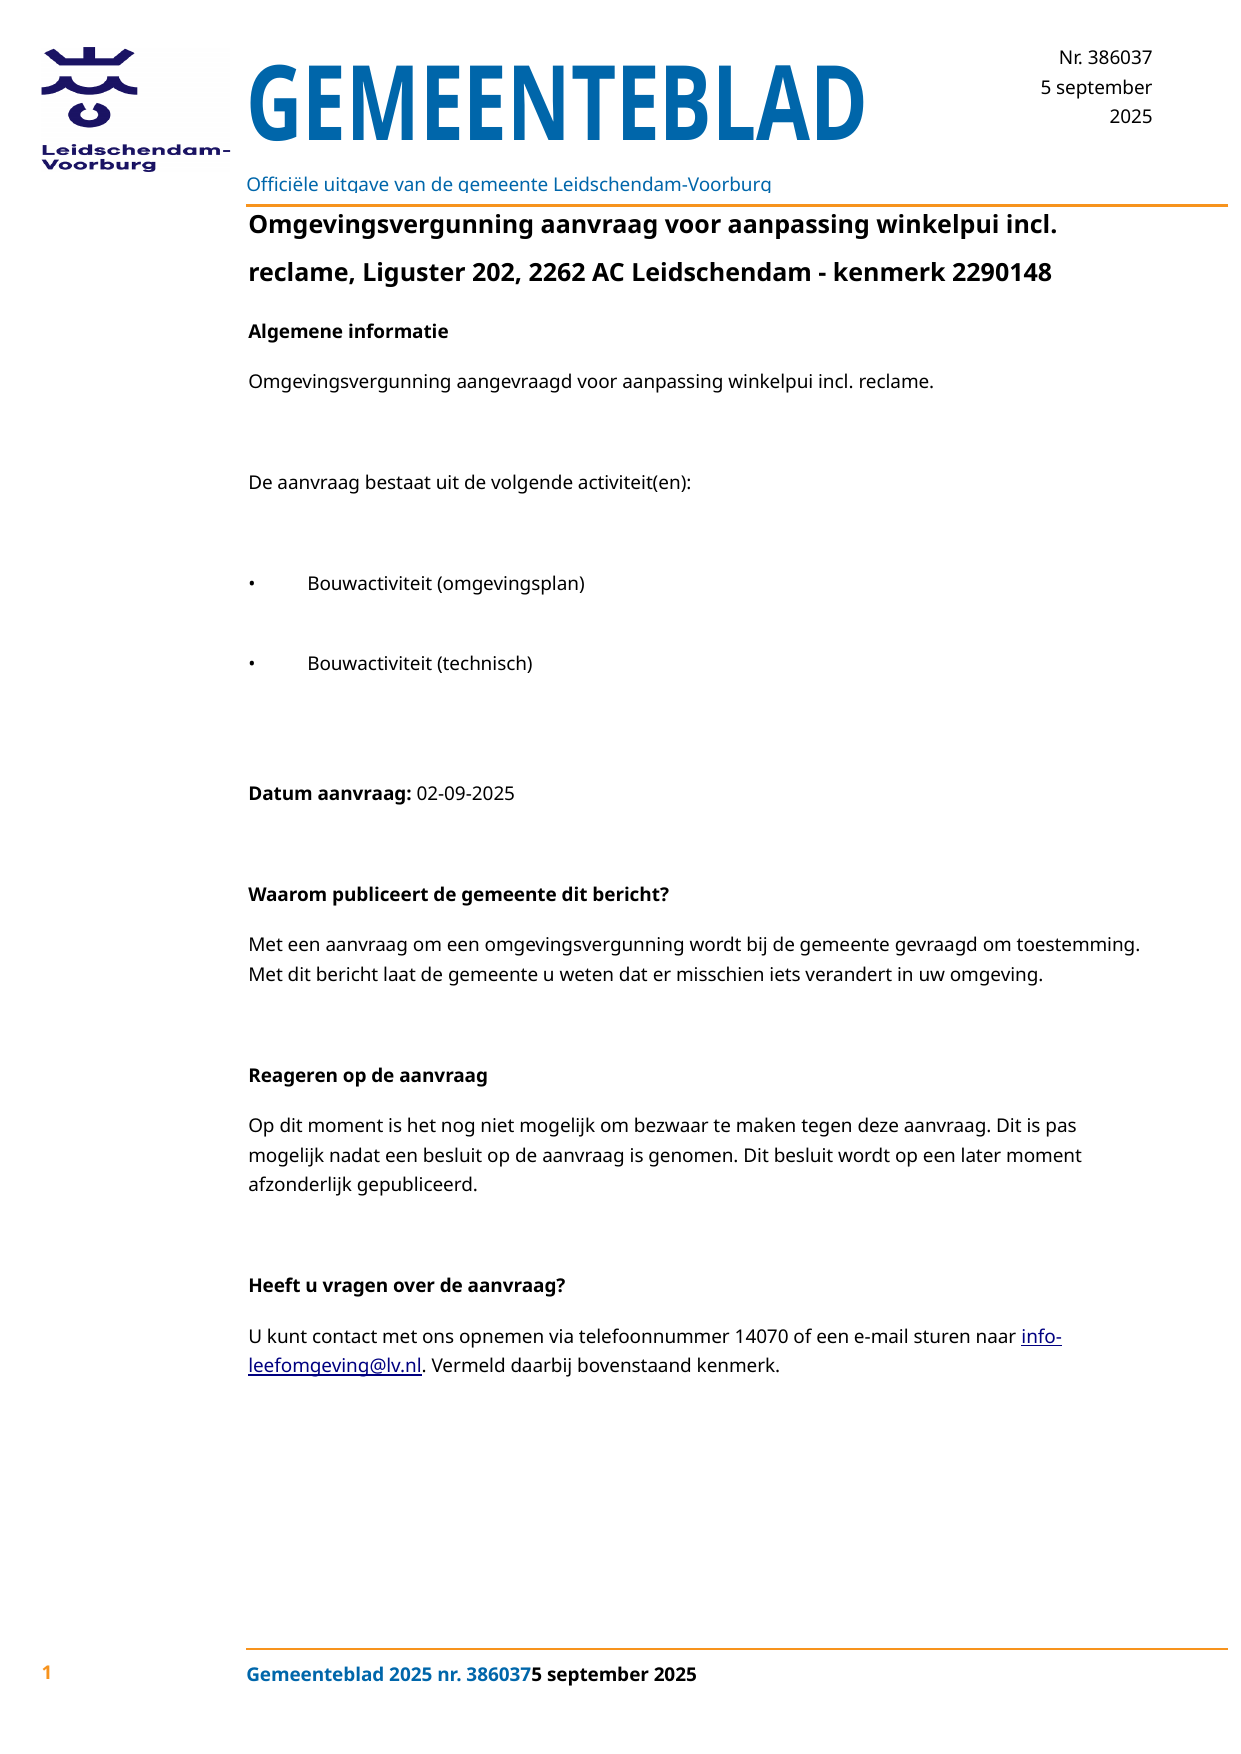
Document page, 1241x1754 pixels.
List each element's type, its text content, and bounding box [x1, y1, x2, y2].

list Bouwactiviteit (technisch) [248, 650, 1152, 676]
text U kunt contact met ons opnemen via telefoonnummer 14070 of een e-mail sturen naar info-leefomgeving@lv.nl. Vermeld daarbij bovenstaand kenmerk. [248, 1323, 1152, 1378]
text Met een aanvraag om een omgevingsvergunning wordt bij de gemeente gevraagd om toestemming. Met dit bericht laat de gemeente u weten dat er misschien iets verandert in uw omgeving. [248, 932, 1152, 987]
text Reageren op de aanvraag [248, 1062, 1152, 1088]
text Omgevingsvergunning aanvraag voor aanpassing winkelpui incl. reclame, Liguster 202, 2262 AC Leidschendam - kenmerk 2290148 [248, 207, 1152, 288]
text Omgevingsvergunning aangevraagd voor aanpassing winkelpui incl. reclame. [248, 368, 1152, 394]
text Datum aanvraag: 02-09-2025 [248, 780, 1152, 806]
picture [41, 47, 231, 172]
text De aanvraag bestaat uit de volgende activiteit(en): [248, 469, 1152, 495]
text Waarom publiceert de gemeente dit bericht? [248, 881, 1152, 907]
list Bouwactiviteit (omgevingsplan) [248, 570, 1152, 596]
text Heeft u vragen over de aanvraag? [248, 1272, 1152, 1298]
text Op dit moment is het nog niet mogelijk om bezwaar te maken tegen deze aanvraag. Dit is pas mogelijk nadat een besluit op de aanvraag is genomen. Dit besluit wordt op een later moment afzonderlijk gepubliceerd. [248, 1112, 1152, 1197]
text Algemene informatie [248, 318, 1152, 344]
